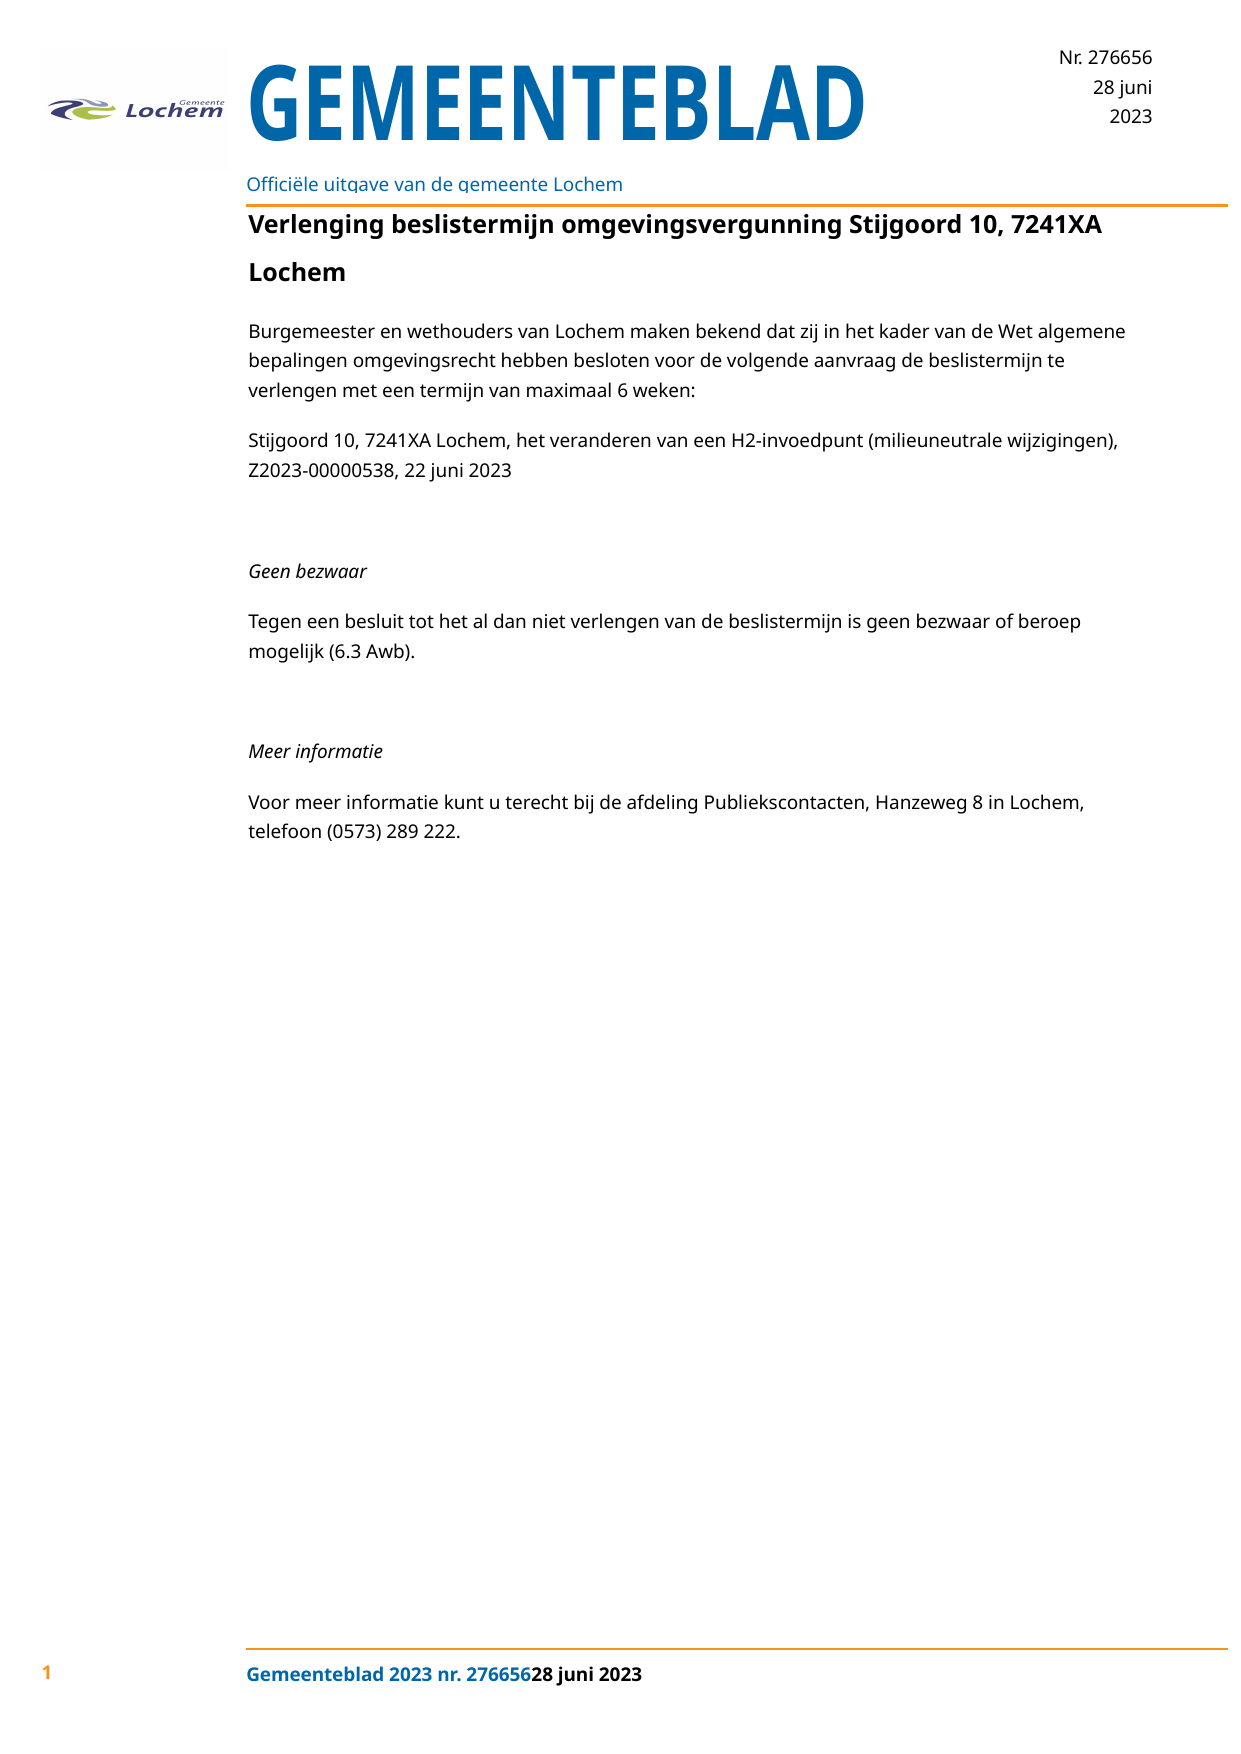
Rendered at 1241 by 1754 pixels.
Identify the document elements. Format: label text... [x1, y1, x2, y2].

text Tegen een besluit tot het al dan niet verlengen van de beslistermijn is geen bezwaar of beroep mogelijk (6.3 Awb). [248, 608, 1152, 664]
text Stijgoord 10, 7241XA Lochem, het veranderen van een H2-invoedpunt (milieuneutrale wijzigingen), Z2023-00000538, 22 juni 2023 [248, 427, 1152, 483]
text Burgemeester en wethouders van Lochem maken bekend dat zij in het kader van de Wet algemene bepalingen omgevingsrecht hebben besloten voor de volgende aanvraag de beslistermijn te verlengen met een termijn van maximaal 6 weken: [248, 318, 1152, 403]
text Geen bezwaar [248, 558, 1152, 584]
text Voor meer informatie kunt u terecht bij de afdeling Publiekscontacten, Hanzeweg 8 in Lochem, telefoon (0573) 289 222. [248, 789, 1152, 844]
picture [41, 47, 231, 172]
text Meer informatie [248, 739, 1152, 764]
text Verlenging beslistermijn omgevingsvergunning Stijgoord 10, 7241XA Lochem [248, 207, 1152, 288]
